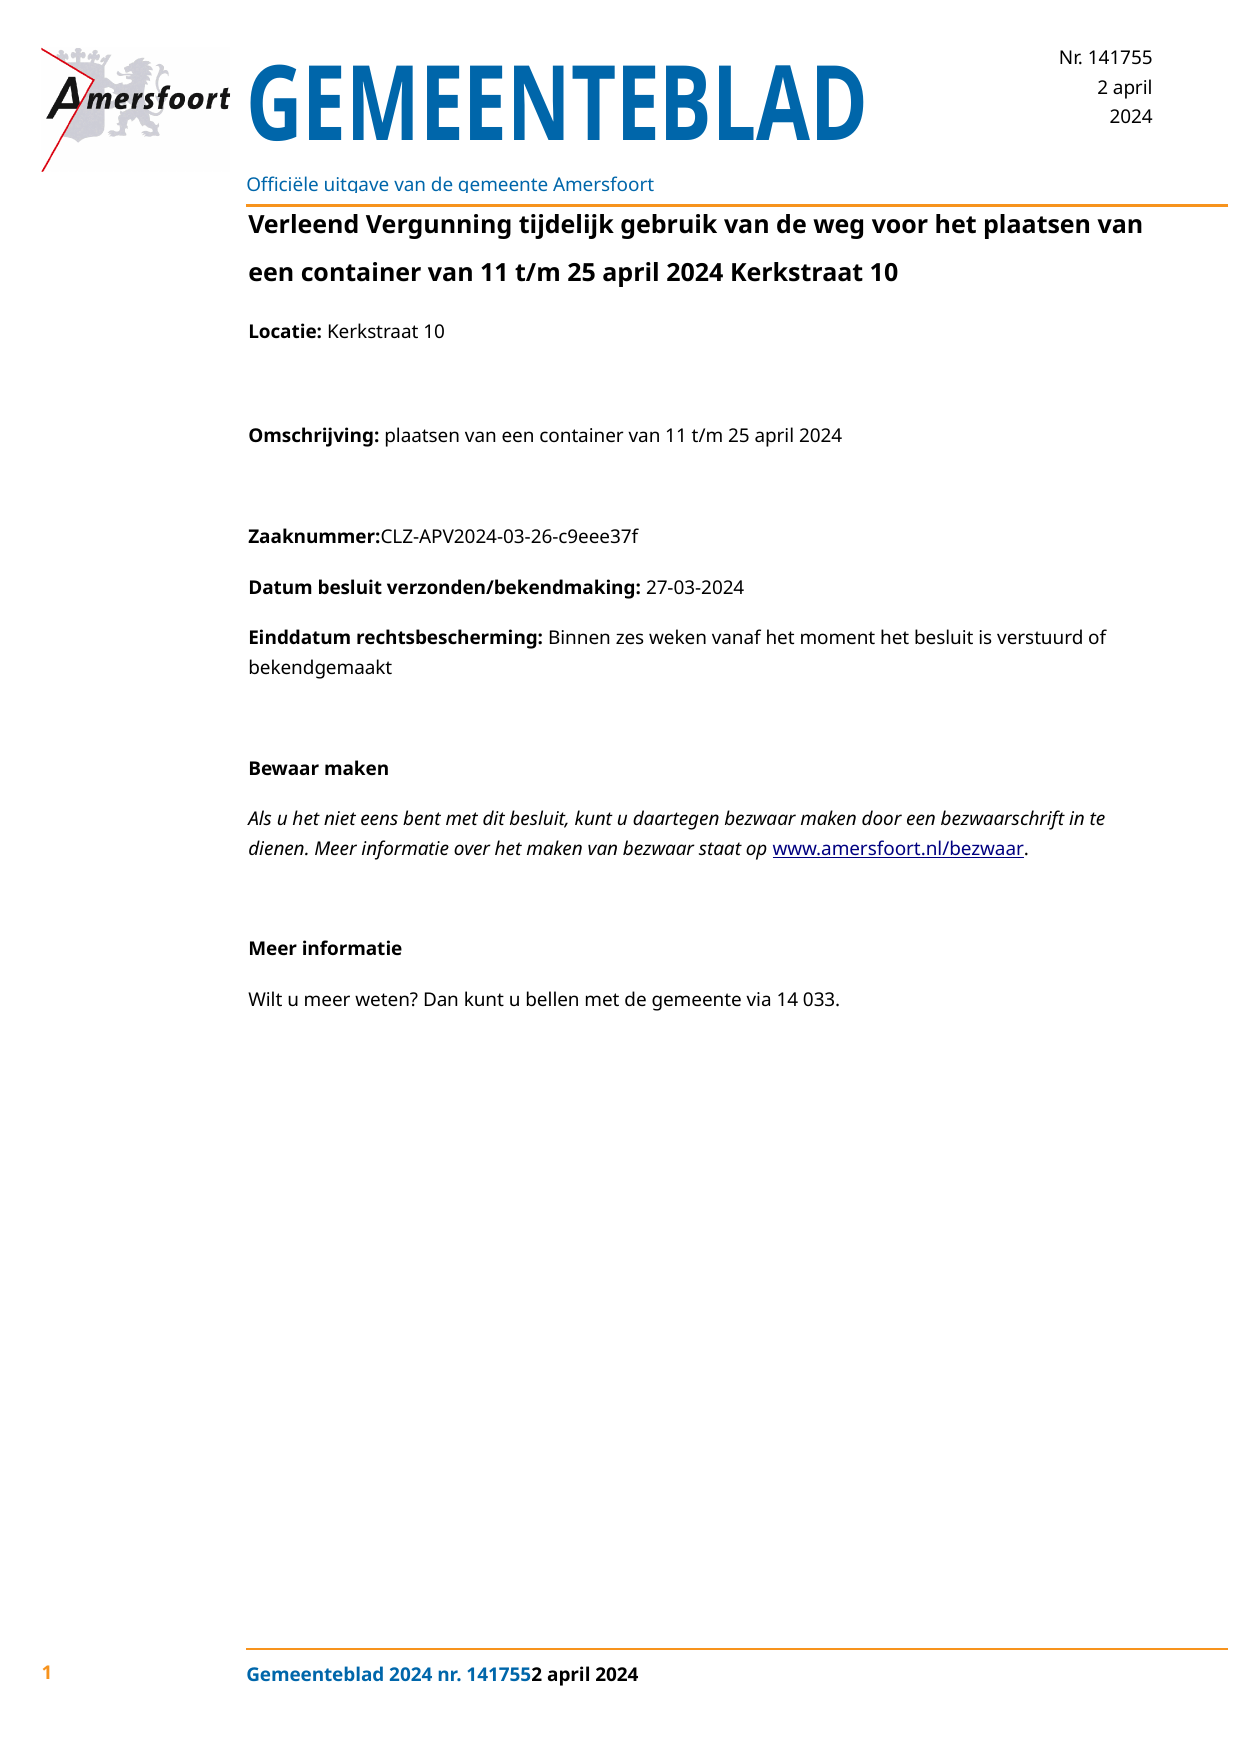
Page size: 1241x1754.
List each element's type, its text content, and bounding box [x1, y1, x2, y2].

picture [41, 47, 231, 172]
text Wilt u meer weten? Dan kunt u bellen met de gemeente via 14 033. [248, 986, 1152, 1012]
text ﻿Omschrijving: plaatsen van een container van 11 t/m 25 april 2024 [248, 419, 1152, 448]
text Datum besluit verzonden/bekendmaking: 27-03-2024 [248, 574, 1152, 600]
text Bewaar maken [248, 755, 1152, 781]
text Verleend Vergunning tijdelijk gebruik van de weg voor het plaatsen van een container van 11 t/m 25 april 2024 Kerkstraat 10 [248, 207, 1152, 288]
text Locatie: Kerkstraat 10 [248, 318, 1152, 344]
text Zaaknummer:CLZ-APV2024-03-26-c9eee37f [248, 523, 1152, 549]
text Meer informatie [248, 936, 1152, 961]
text Als u het niet eens bent met dit besluit, kunt u daartegen bezwaar maken door een bezwaarschrift in te dienen. Meer informatie over het maken van bezwaar staat op www.amersfoort.nl/bezwaar. [248, 805, 1152, 861]
text Einddatum rechtsbescherming: Binnen zes weken vanaf het moment het besluit is verstuurd of bekendgemaakt [248, 624, 1152, 680]
